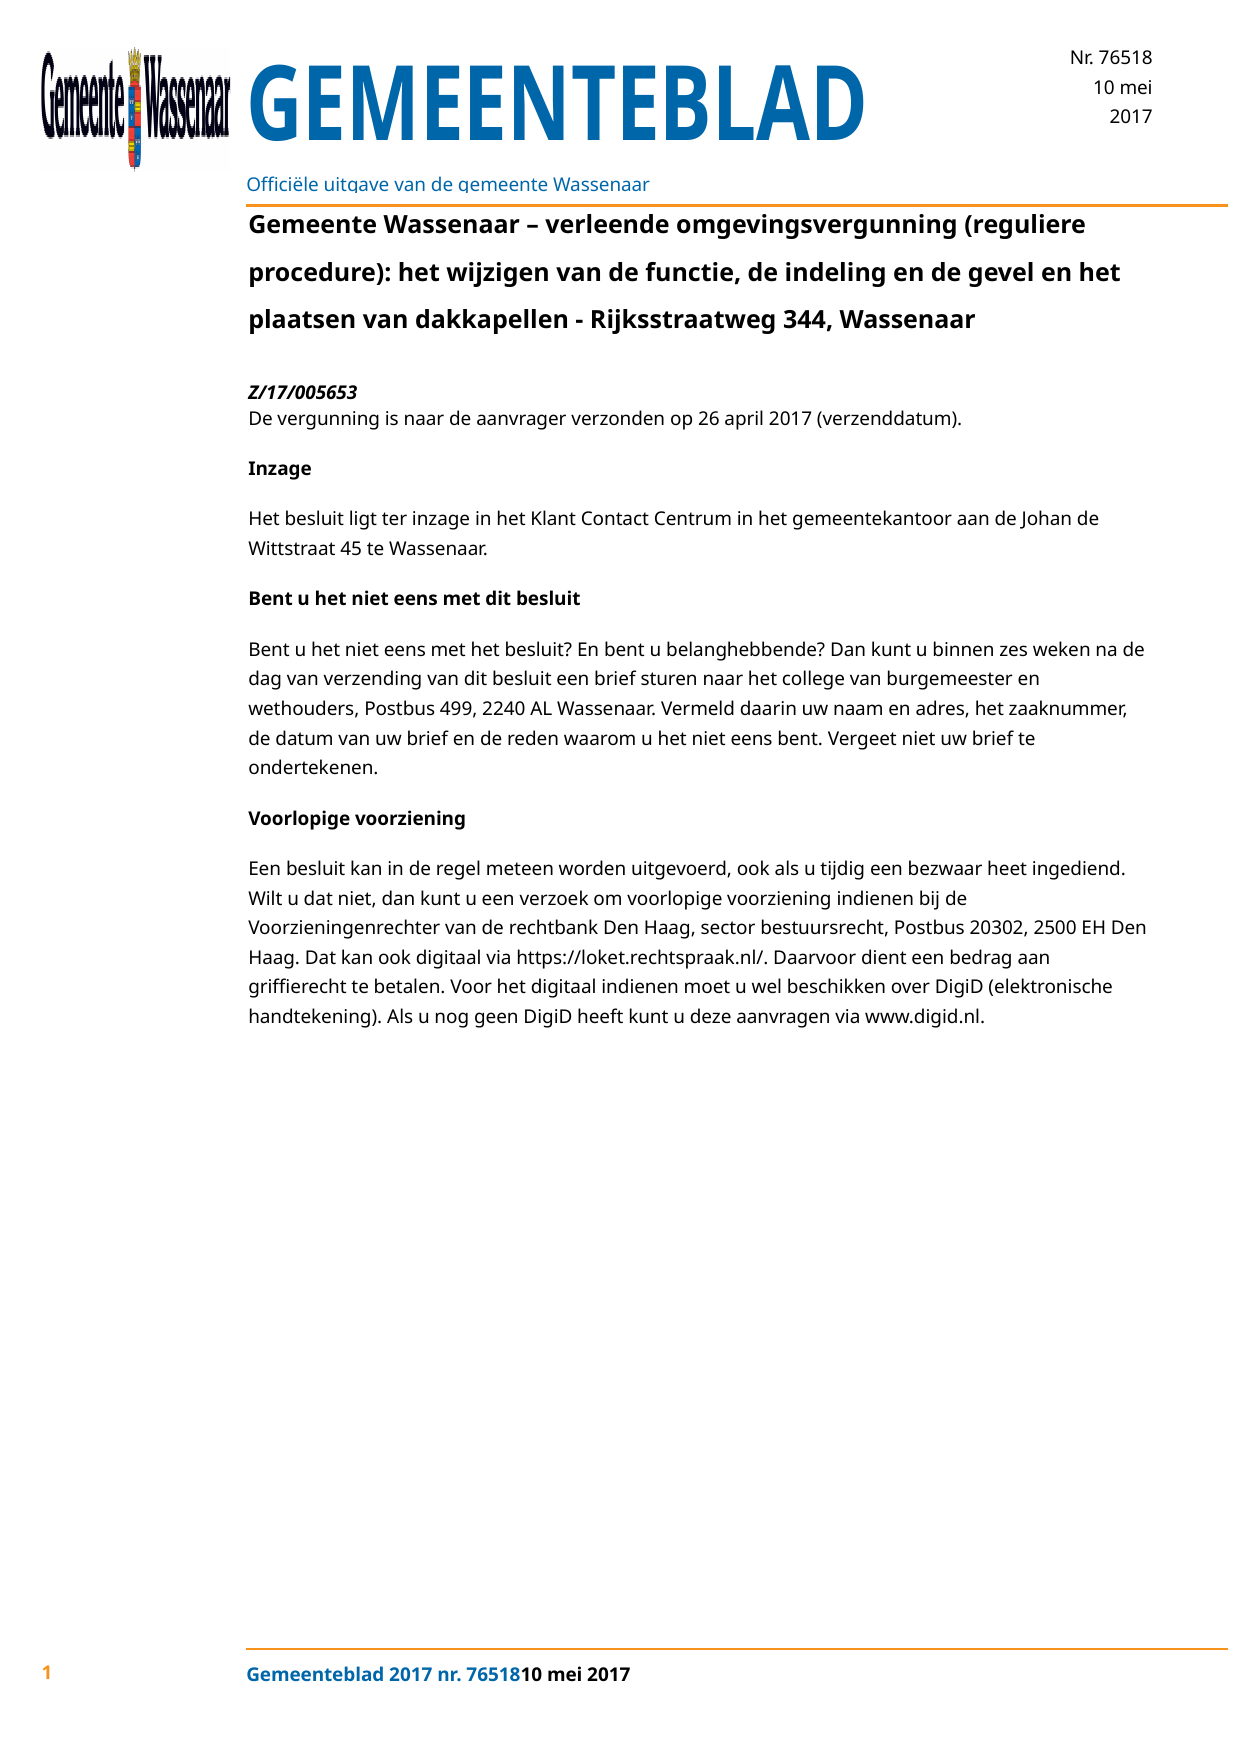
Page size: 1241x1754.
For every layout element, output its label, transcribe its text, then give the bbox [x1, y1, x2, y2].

text Voorlopige voorziening [248, 805, 1152, 831]
text Het besluit ligt ter inzage in het Klant Contact Centrum in het gemeentekantoor aan de Johan de Wittstraat 45 te Wassenaar. [248, 506, 1152, 561]
text Bent u het niet eens met het besluit? En bent u belanghebbende? Dan kunt u binnen zes weken na de dag van verzending van dit besluit een brief sturen naar het college van burgemeester en wethouders, Postbus 499, 2240 AL Wassenaar. Vermeld daarin uw naam en adres, het zaaknummer, de datum van uw brief en de reden waarom u het niet eens bent. Vergeet niet uw brief te ondertekenen. [248, 636, 1152, 780]
text Een besluit kan in de regel meteen worden uitgevoerd, ook als u tijdig een bezwaar heet ingediend. Wilt u dat niet, dan kunt u een verzoek om voorlopige voorziening indienen bij de Voorzieningenrechter van de rechtbank Den Haag, sector bestuursrecht, Postbus 20302, 2500 EH Den Haag. Dat kan ook digitaal via https://loket.rechtspraak.nl/. Daarvoor dient een bedrag aan griffierecht te betalen. Voor het digitaal indienen moet u wel beschikken over DigiD (elektronische handtekening). Als u nog geen DigiD heeft kunt u deze aanvragen via www.digid.nl. [248, 855, 1152, 1029]
text Gemeente Wassenaar – verleende omgevingsvergunning (reguliere procedure): het wijzigen van de functie, de indeling en de gevel en het plaatsen van dakkapellen - Rijksstraatweg 344, Wassenaar [248, 207, 1152, 336]
text Z/17/005653 [248, 379, 1152, 405]
text Bent u het niet eens met dit besluit [248, 586, 1152, 611]
text De vergunning is naar de aanvrager verzonden op 26 april 2017 (verzenddatum). [248, 405, 1152, 431]
picture [41, 47, 231, 172]
text Inzage [248, 455, 1152, 481]
